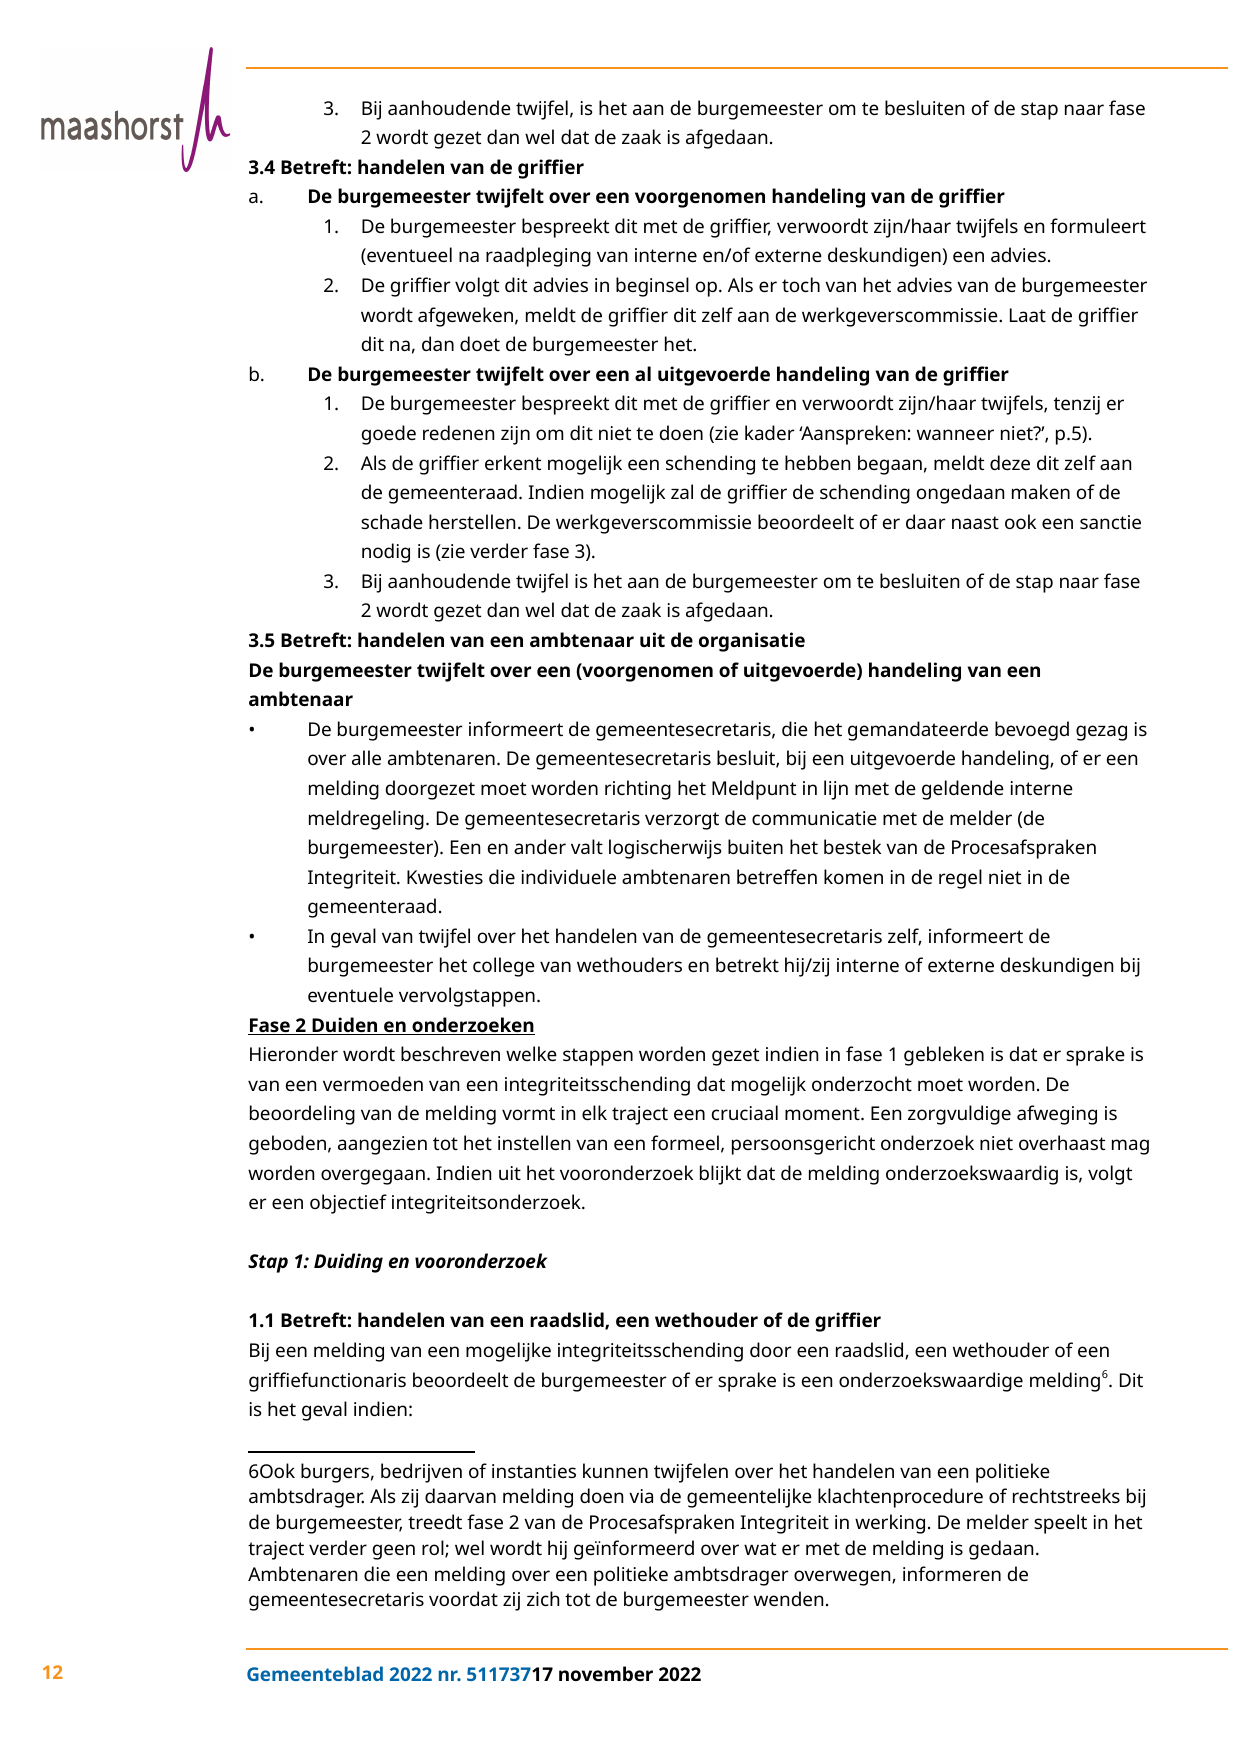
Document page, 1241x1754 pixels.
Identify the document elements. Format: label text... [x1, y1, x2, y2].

text Bij een melding van een mogelijke integriteitsschending door een raadslid, een wethouder of een griffiefunctionaris beoordeelt de burgemeester of er sprake is een onderzoekswaardige melding. Dit is het geval indien: [248, 1337, 1152, 1422]
list Bij aanhoudende twijfel is het aan de burgemeester om te besluiten of de stap naar fase 2 wordt gezet dan wel dat de zaak is afgedaan. [323, 568, 1152, 623]
text De burgemeester twijfelt over een (voorgenomen of uitgevoerde) handeling van een ambtenaar [248, 657, 1152, 712]
text Hieronder wordt beschreven welke stappen worden gezet indien in fase 1 gebleken is dat er sprake is van een vermoeden van een integriteitsschending dat mogelijk onderzocht moet worden. De beoordeling van de melding vormt in elk traject een cruciaal moment. Een zorgvuldige afweging is geboden, aangezien tot het instellen van een formeel, persoonsgericht onderzoek niet overhaast mag worden overgegaan. Indien uit het vooronderzoek blijkt dat de melding onderzoekswaardig is, volgt er een objectief integriteitsonderzoek. [248, 1041, 1152, 1215]
picture [41, 47, 231, 172]
list De burgemeester twijfelt over een al uitgevoerde handeling van de griffier [248, 361, 1152, 387]
list De burgemeester bespreekt dit met de griffier en verwoordt zijn/haar twijfels, tenzij er goede redenen zijn om dit niet te doen (zie kader ‘Aanspreken: wanneer niet?’, p.5). [323, 391, 1152, 446]
text 1.1 Betreft: handelen van een raadslid, een wethouder of de griffier [248, 1308, 1152, 1333]
text 3.4 Betreft: handelen van de griffier [248, 154, 1152, 180]
list In geval van twijfel over het handelen van de gemeentesecretaris zelf, informeert de burgemeester het college van wethouders en betrekt hij/zij interne of externe deskundigen bij eventuele vervolgstappen. [248, 923, 1152, 1008]
text Stap 1: Duiding en vooronderzoek [248, 1248, 1152, 1274]
list De burgemeester twijfelt over een voorgenomen handeling van de griffier [248, 183, 1152, 209]
list De griffier volgt dit advies in beginsel op. Als er toch van het advies van de burgemeester wordt afgeweken, meldt de griffier dit zelf aan de werkgeverscommissie. Laat de griffier dit na, dan doet de burgemeester het. [323, 272, 1152, 357]
text Fase 2 Duiden en onderzoeken [248, 1012, 1152, 1038]
list Als de griffier erkent mogelijk een schending te hebben begaan, meldt deze dit zelf aan de gemeenteraad. Indien mogelijk zal de griffier de schending ongedaan maken of de schade herstellen. De werkgeverscommissie beoordeelt of er daar naast ook een sanctie nodig is (zie verder fase 3). [323, 450, 1152, 564]
list Bij aanhoudende twijfel, is het aan de burgemeester om te besluiten of de stap naar fase 2 wordt gezet dan wel dat de zaak is afgedaan. [323, 95, 1152, 150]
text Ook burgers, bedrijven of instanties kunnen twijfelen over het handelen van een politieke ambtsdrager. Als zij daarvan melding doen via de gemeentelijke klachtenprocedure of rechtstreeks bij de burgemeester, treedt fase 2 van de Procesafspraken Integriteit in werking. De melder speelt in het traject verder geen rol; wel wordt hij geïnformeerd over wat er met de melding is gedaan. Ambtenaren die een melding over een politieke ambtsdrager overwegen, informeren de gemeentesecretaris voordat zij zich tot de burgemeester wenden. [248, 1458, 1152, 1612]
list De burgemeester informeert de gemeentesecretaris, die het gemandateerde bevoegd gezag is over alle ambtenaren. De gemeentesecretaris besluit, bij een uitgevoerde handeling, of er een melding doorgezet moet worden richting het Meldpunt in lijn met de geldende interne meldregeling. De gemeentesecretaris verzorgt de communicatie met de melder (de burgemeester). Een en ander valt logischerwijs buiten het bestek van de Procesafspraken Integriteit. Kwesties die individuele ambtenaren betreffen komen in de regel niet in de gemeenteraad. [248, 716, 1152, 919]
list De burgemeester bespreekt dit met de griffier, verwoordt zijn/haar twijfels en formuleert (eventueel na raadpleging van interne en/of externe deskundigen) een advies. [323, 213, 1152, 268]
text 3.5 Betreft: handelen van een ambtenaar uit de organisatie [248, 627, 1152, 653]
